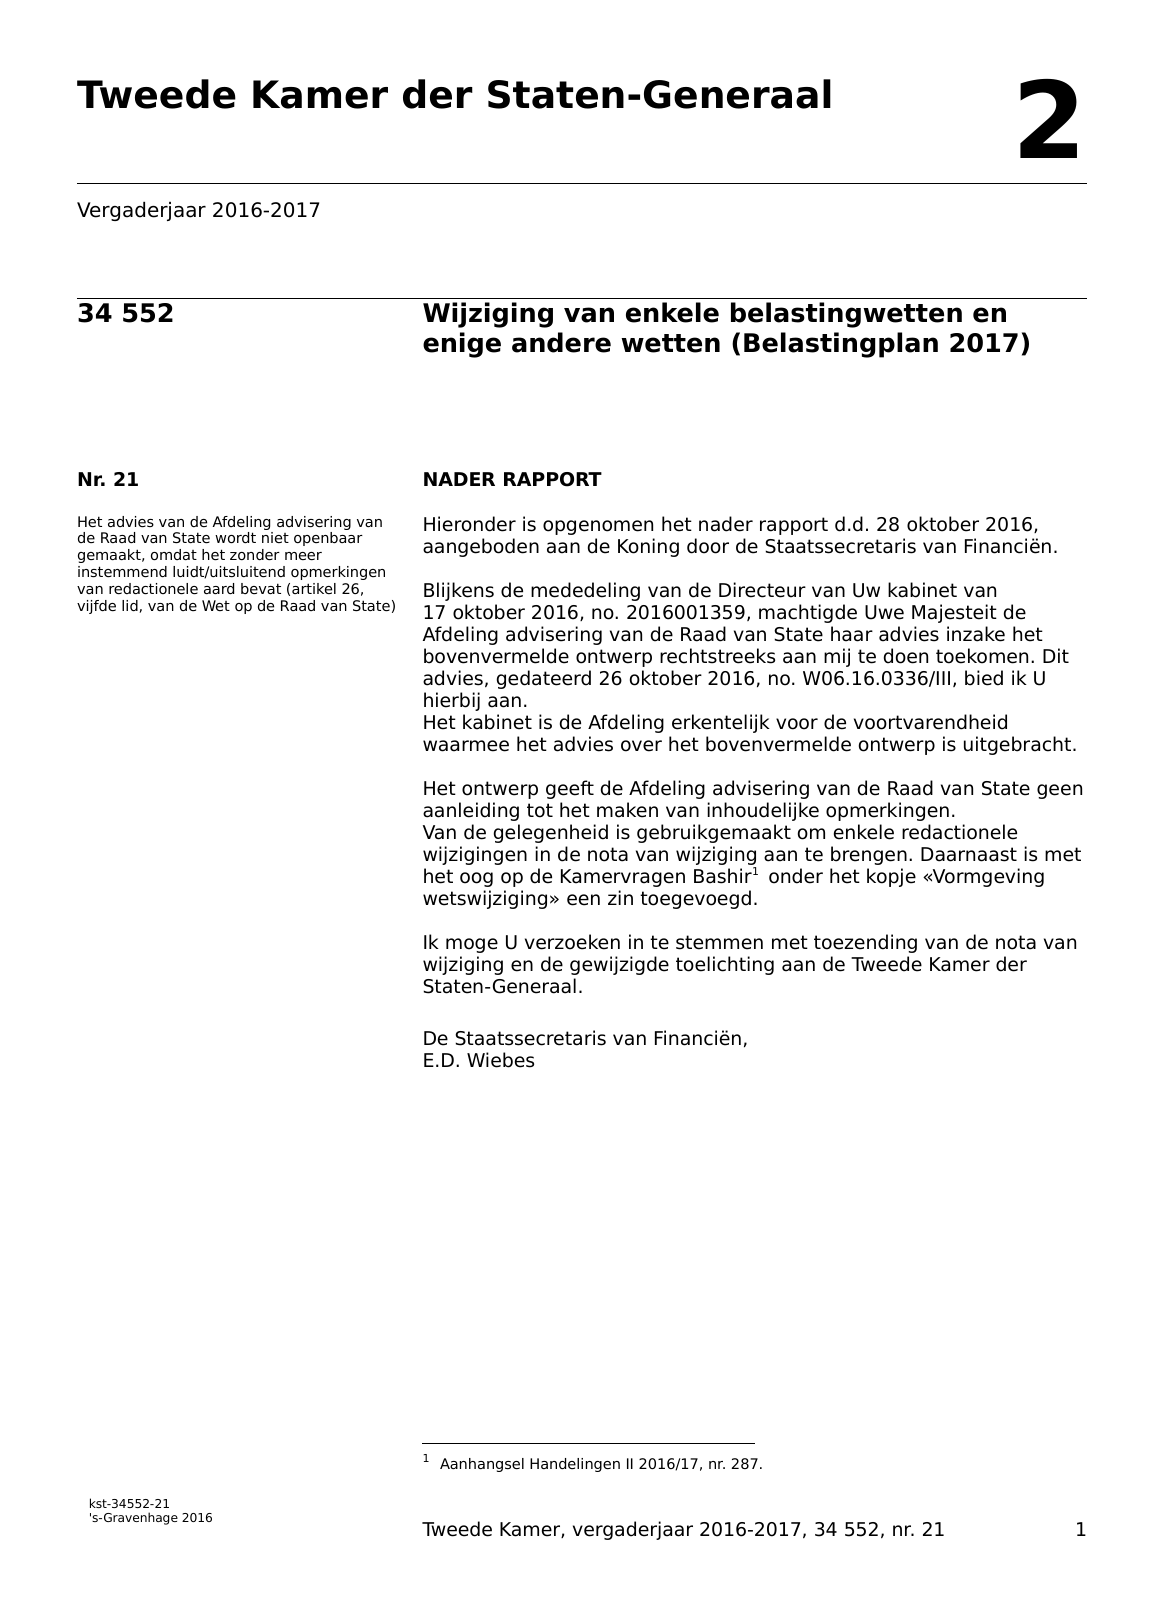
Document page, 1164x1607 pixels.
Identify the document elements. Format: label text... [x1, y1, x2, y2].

text De Staatssecretaris van Financiën, E.D. Wiebes [422, 1028, 1087, 1072]
subtitle Nr. 21 NADER RAPPORT [77, 469, 1087, 491]
text Aanhangsel Handelingen II 2016/17, nr. 287. [422, 1452, 1087, 1474]
text Het advies van de Afdeling advisering van de Raad van State wordt niet openbaar gemaakt, omdat het zonder meer instemmend luidt/uitsluitend opmerkingen van redactionele aard bevat (artikel 26, vijfde lid, van de Wet op de Raad van State) [77, 513, 399, 615]
text kst-34552-21 [88, 1497, 323, 1511]
text Blijkens de mededeling van de Directeur van Uw kabinet van 17 oktober 2016, no. 2016001359, machtigde Uwe Majesteit de Afdeling advisering van de Raad van State haar advies inzake het bovenvermelde ontwerp rechtstreeks aan mij te doen toekomen. Dit advies, gedateerd 26 oktober 2016, no. W06.16.0336/III, bied ik U hierbij aan. [422, 580, 1087, 712]
text 's-Gravenhage 2016 [88, 1511, 323, 1525]
text Ik moge U verzoeken in te stemmen met toezending van de nota van wijziging en de gewijzigde toelichting aan de Tweede Kamer der Staten-Generaal. [422, 932, 1087, 998]
text Van de gelegenheid is gebruikgemaakt om enkele redactionele wijzigingen in de nota van wijziging aan te brengen. Daarnaast is met het oog op de Kamervragen Bashir onder het kopje «Vormgeving wetswijziging» een zin toegevoegd. [422, 822, 1087, 909]
subtitle 34 552 Wijziging van enkele belastingwetten en enige andere wetten (Belastingplan 2017) [77, 299, 1087, 358]
text Hieronder is opgenomen het nader rapport d.d. 28 oktober 2016, aangeboden aan de Koning door de Staatssecretaris van Financiën. [422, 513, 1087, 557]
text Het ontwerp geeft de Afdeling advisering van de Raad van State geen aanleiding tot het maken van inhoudelijke opmerkingen. [422, 778, 1087, 822]
table_cell Vergaderjaar 2016-2017 [77, 184, 1087, 298]
table_header 2 [886, 59, 1087, 183]
table_header Tweede Kamer der Staten-Generaal [77, 59, 886, 183]
text Het kabinet is de Afdeling erkentelijk voor de voortvarendheid waarmee het advies over het bovenvermelde ontwerp is uitgebracht. [422, 712, 1087, 756]
